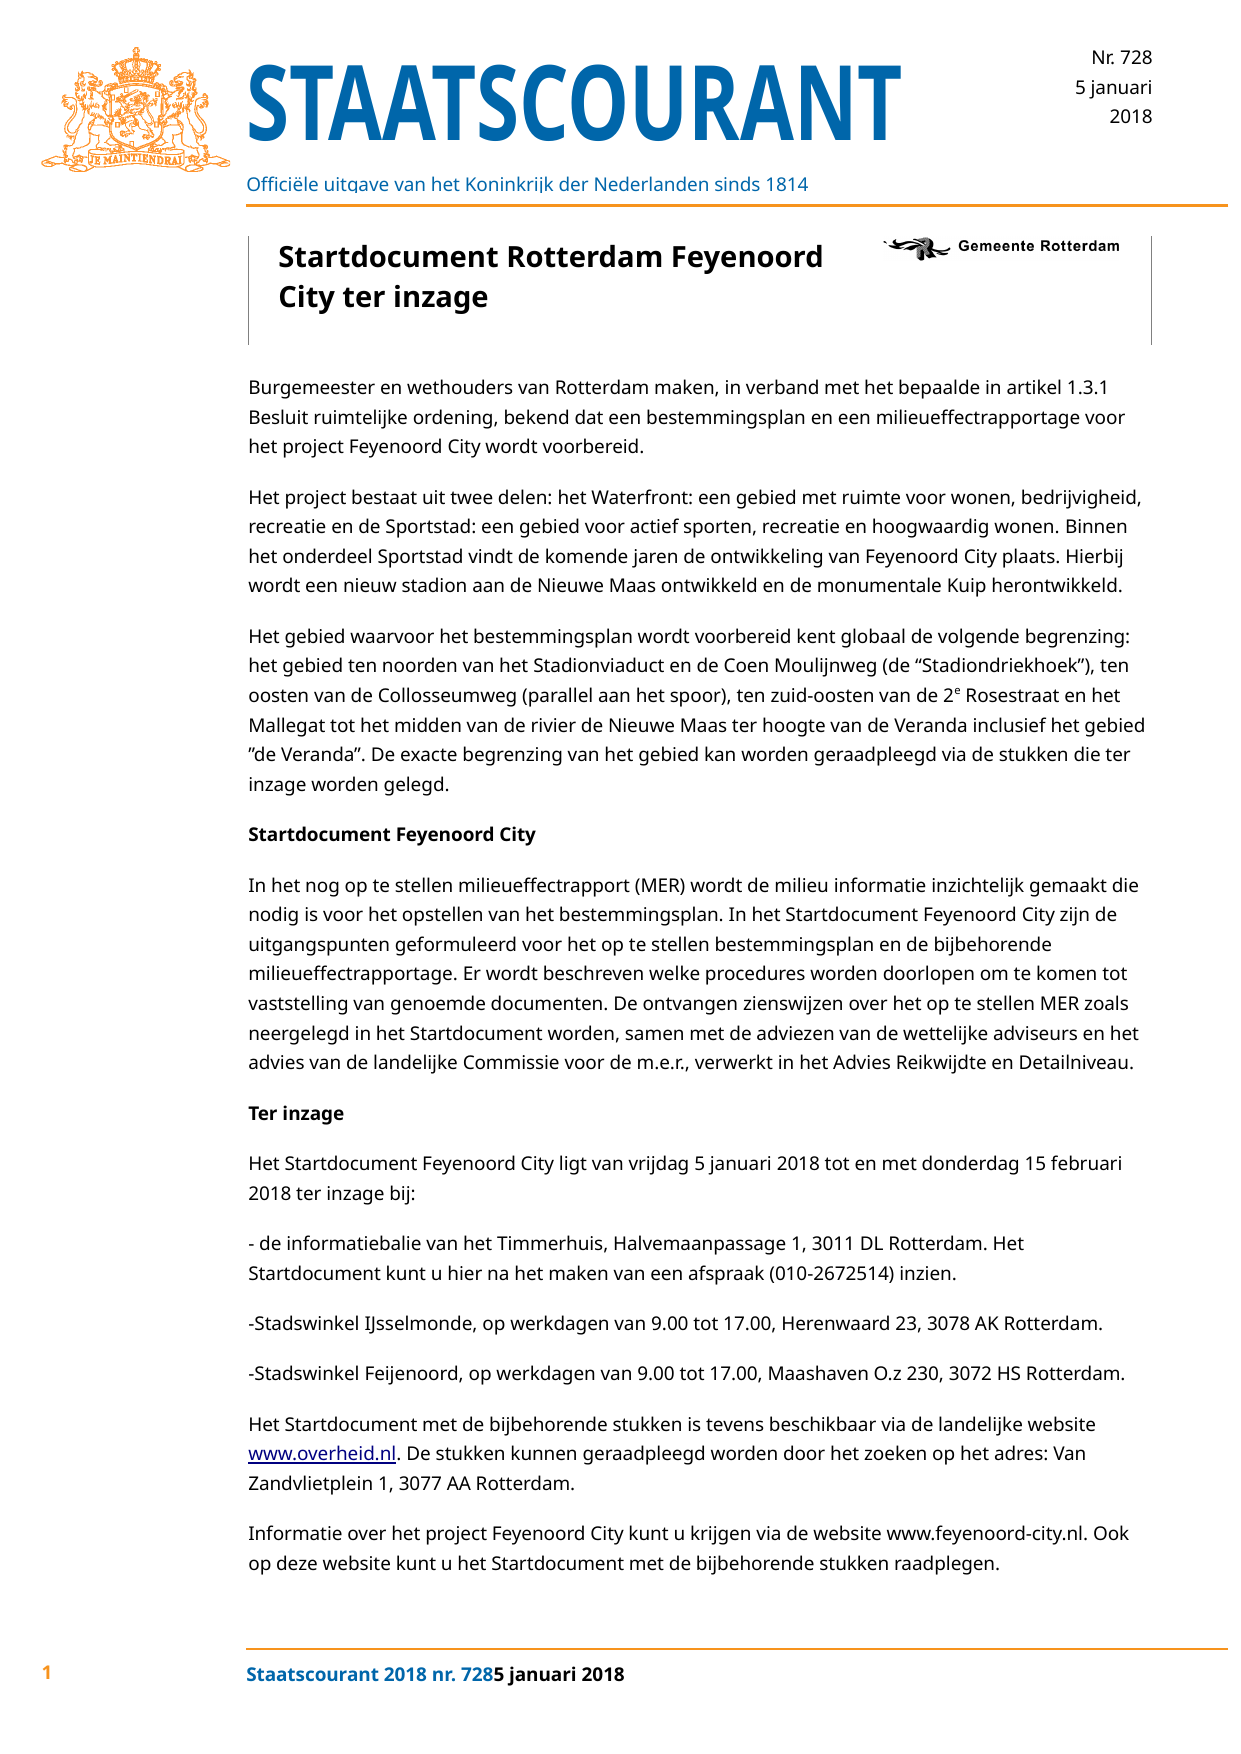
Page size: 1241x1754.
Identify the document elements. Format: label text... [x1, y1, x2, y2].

text Het gebied waarvoor het bestemmingsplan wordt voorbereid kent globaal de volgende begrenzing: het gebied ten noorden van het Stadionviaduct en de Coen Moulijnweg (de “Stadiondriekhoek”), ten oosten van de Collosseumweg (parallel aan het spoor), ten zuid-oosten van de 2e Rosestraat en het Mallegat tot het midden van de rivier de Nieuwe Maas ter hoogte van de Veranda inclusief het gebied ”de Veranda”. De exacte begrenzing van het gebied kan worden geraadpleegd via de stukken die ter inzage worden gelegd. [248, 623, 1152, 797]
table_header [850, 236, 1151, 345]
text Ter inzage [248, 1100, 1152, 1125]
text - de informatiebalie van het Timmerhuis, Halvemaanpassage 1, 3011 DL Rotterdam. Het Startdocument kunt u hier na het maken van een afspraak (010-2672514) inzien. [248, 1230, 1152, 1285]
text Het project bestaat uit twee delen: het Waterfront: een gebied met ruimte voor wonen, bedrijvigheid, recreatie en de Sportstad: een gebied voor actief sporten, recreatie en hoogwaardig wonen. Binnen het onderdeel Sportstad vindt de komende jaren de ontwikkeling van Feyenoord City plaats. Hierbij wordt een nieuw stadion aan de Nieuwe Maas ontwikkeld en de monumentale Kuip herontwikkeld. [248, 484, 1152, 598]
text Informatie over het project Feyenoord City kunt u krijgen via de website www.feyenoord-city.nl. Ook op deze website kunt u het Startdocument met de bijbehorende stukken raadplegen. [248, 1521, 1152, 1576]
table_header Startdocument Rotterdam Feyenoord City ter inzage [249, 236, 850, 345]
text In het nog op te stellen milieueffectrapport (MER) wordt de milieu informatie inzichtelijk gemaakt die nodig is voor het opstellen van het bestemmingsplan. In het Startdocument Feyenoord City zijn de uitgangspunten geformuleerd voor het op te stellen bestemmingsplan en de bijbehorende milieueffectrapportage. Er wordt beschreven welke procedures worden doorlopen om te komen tot vaststelling van genoemde documenten. De ontvangen zienswijzen over het op te stellen MER zoals neergelegd in het Startdocument worden, samen met de adviezen van de wettelijke adviseurs en het advies van de landelijke Commissie voor de m.e.r., verwerkt in het Advies Reikwijdte en Detailniveau. [248, 872, 1152, 1075]
text Het Startdocument Feyenoord City ligt van vrijdag 5 januari 2018 tot en met donderdag 15 februari 2018 ter inzage bij: [248, 1150, 1152, 1205]
text -Stadswinkel IJsselmonde, op werkdagen van 9.00 tot 17.00, Herenwaard 23, 3078 AK Rotterdam. [248, 1310, 1152, 1336]
picture [41, 47, 231, 172]
text -Stadswinkel Feijenoord, op werkdagen van 9.00 tot 17.00, Maashaven O.z 230, 3072 HS Rotterdam. [248, 1361, 1152, 1386]
picture [882, 236, 1119, 261]
text Startdocument Feyenoord City [248, 821, 1152, 847]
text Burgemeester en wethouders van Rotterdam maken, in verband met het bepaalde in artikel 1.3.1 Besluit ruimtelijke ordening, bekend dat een bestemmingsplan en een milieueffectrapportage voor het project Feyenoord City wordt voorbereid. [248, 374, 1152, 459]
text Het Startdocument met de bijbehorende stukken is tevens beschikbaar via de landelijke website www.overheid.nl. De stukken kunnen geraadpleegd worden door het zoeken op het adres: Van Zandvlietplein 1, 3077 AA Rotterdam. [248, 1411, 1152, 1496]
